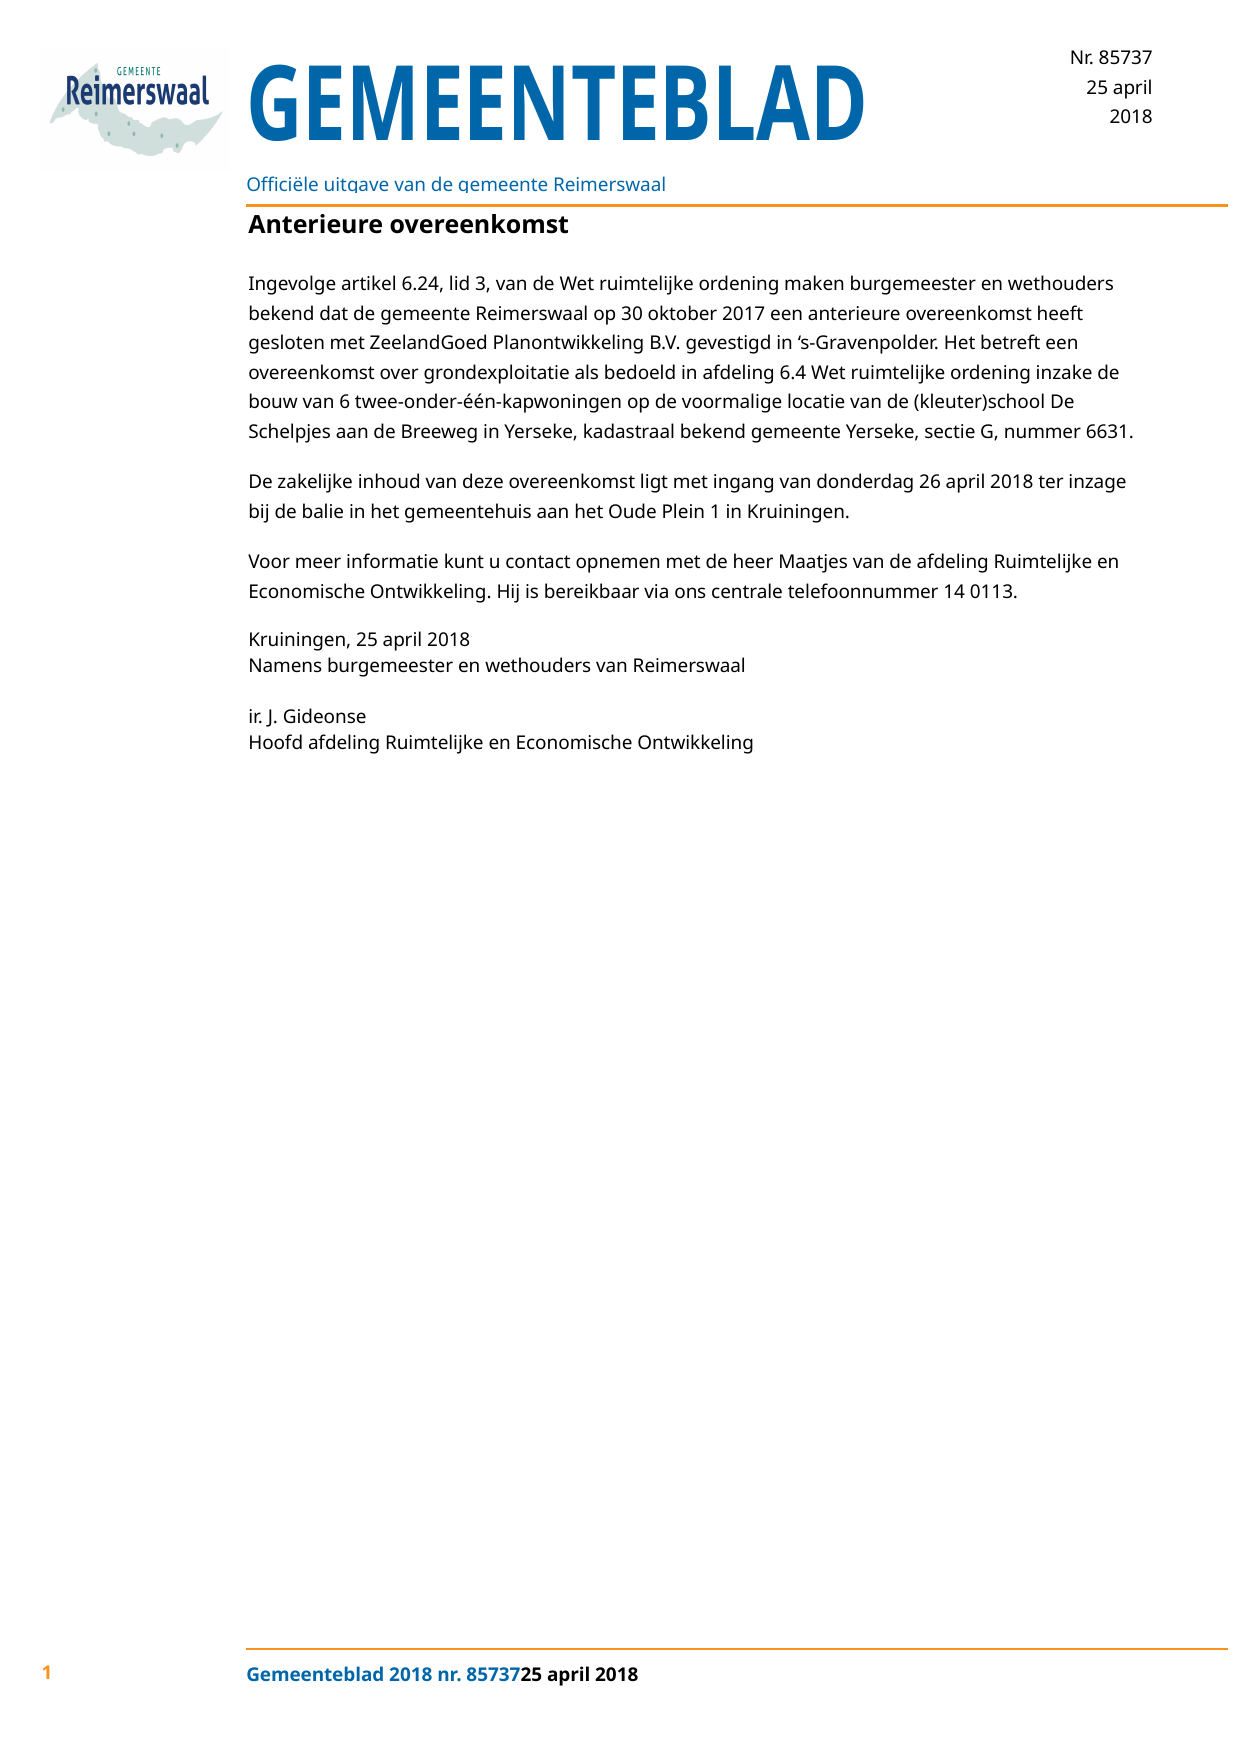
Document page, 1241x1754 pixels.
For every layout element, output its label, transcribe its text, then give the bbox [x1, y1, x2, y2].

text Anterieure overeenkomst [248, 207, 1152, 241]
text Namens burgemeester en wethouders van Reimerswaal [248, 652, 1152, 677]
text Ingevolge artikel 6.24, lid 3, van de Wet ruimtelijke ordening maken burgemeester en wethouders bekend dat de gemeente Reimerswaal op 30 oktober 2017 een anterieure overeenkomst heeft gesloten met ZeelandGoed Planontwikkeling B.V. gevestigd in ‘s-Gravenpolder. Het betreft een overeenkomst over grondexploitatie als bedoeld in afdeling 6.4 Wet ruimtelijke ordening inzake de bouw van 6 twee-onder-één-kapwoningen op de voormalige locatie van de (kleuter)school De Schelpjes aan de Breeweg in Yerseke, kadastraal bekend gemeente Yerseke, sectie G, nummer 6631. [248, 270, 1152, 444]
text ir. J. Gideonse [248, 703, 1152, 729]
text Hoofd afdeling Ruimtelijke en Economische Ontwikkeling [248, 729, 1152, 755]
text De zakelijke inhoud van deze overeenkomst ligt met ingang van donderdag 26 april 2018 ter inzage bij de balie in het gemeentehuis aan het Oude Plein 1 in Kruiningen. [248, 469, 1152, 524]
text Kruiningen, 25 april 2018 [248, 626, 1152, 652]
picture [41, 47, 231, 172]
text Voor meer informatie kunt u contact opnemen met de heer Maatjes van de afdeling Ruimtelijke en Economische Ontwikkeling. Hij is bereikbaar via ons centrale telefoonnummer 14 0113. [248, 549, 1152, 604]
